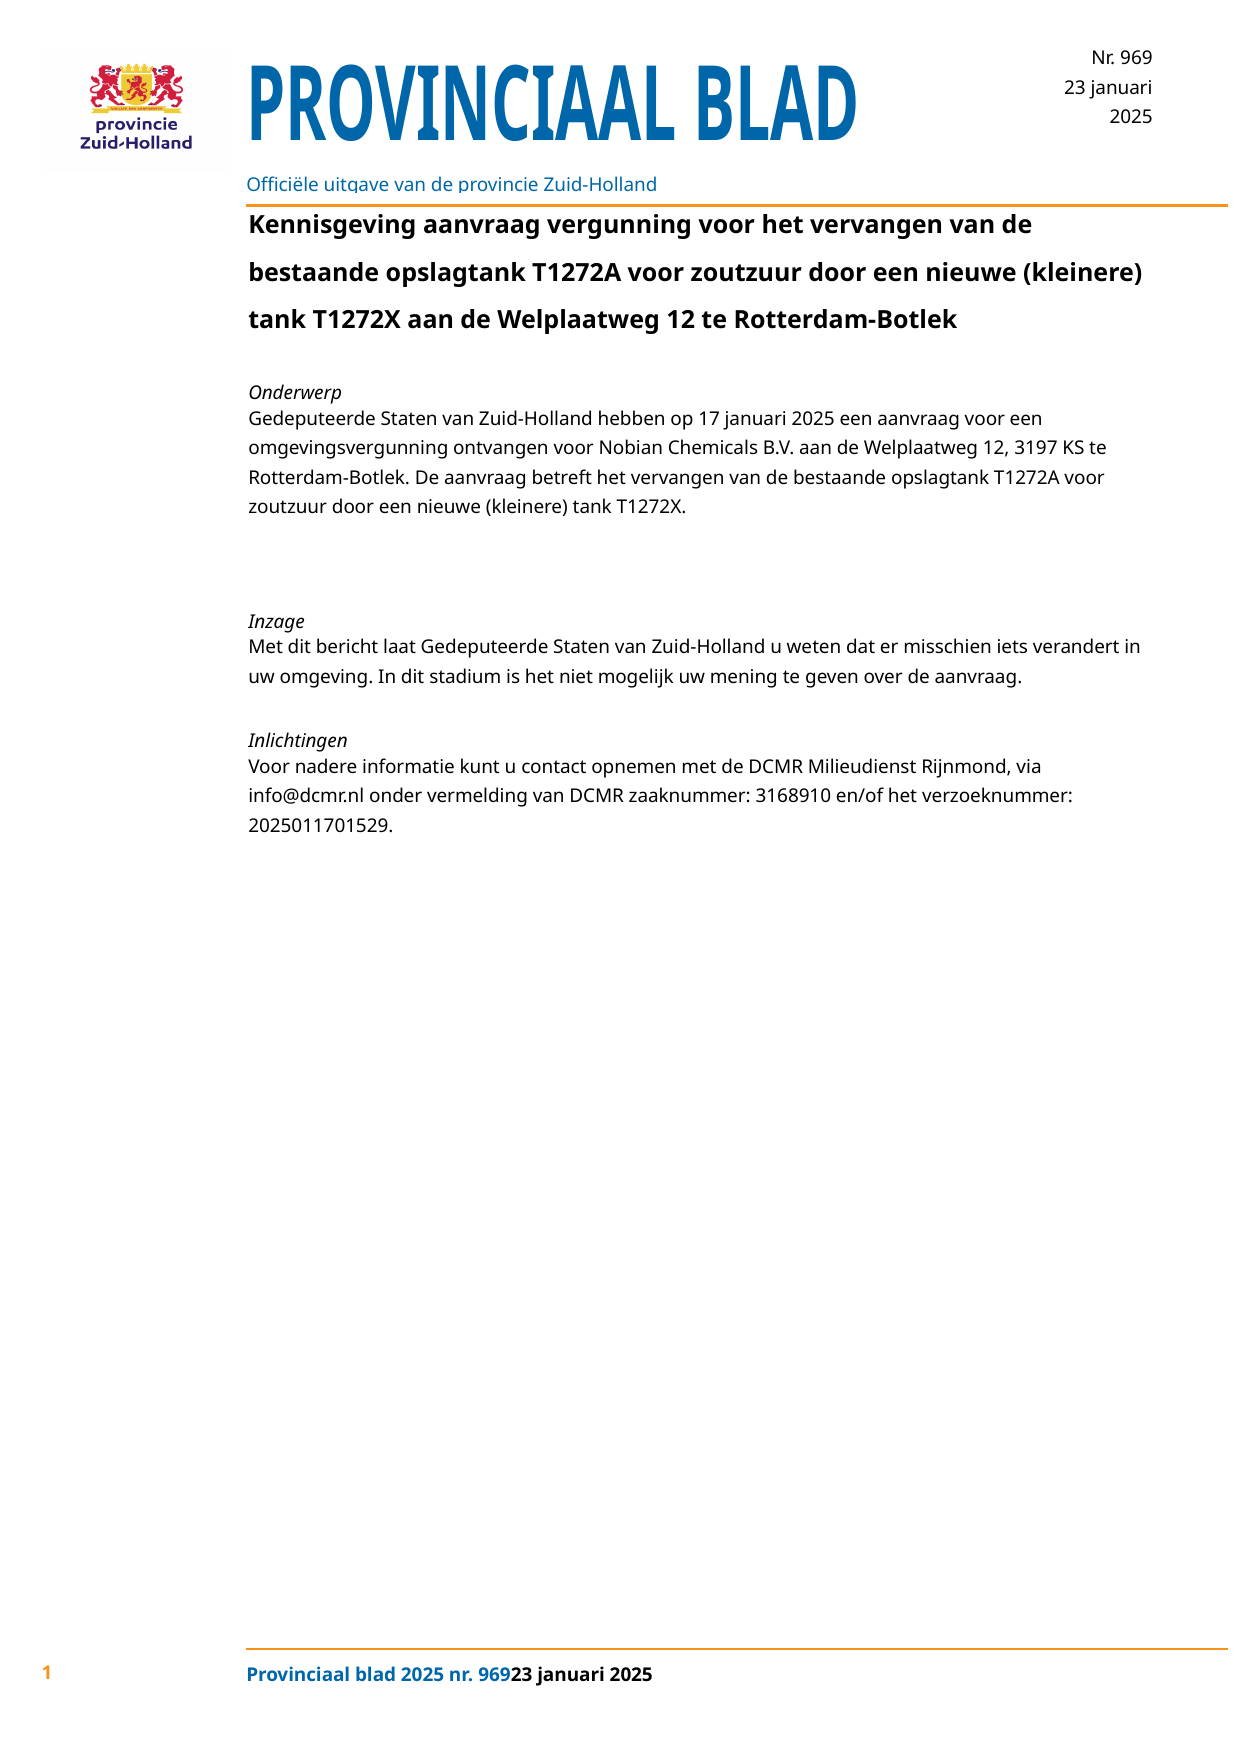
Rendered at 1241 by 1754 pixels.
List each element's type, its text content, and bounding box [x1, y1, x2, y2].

text Inzage [248, 608, 1152, 634]
text Voor nadere informatie kunt u contact opnemen met de DCMR Milieudienst Rijnmond, via info@dcmr.nl onder vermelding van DCMR zaaknummer: 3168910 en/of het verzoeknummer: 2025011701529. [248, 753, 1152, 838]
text Inlichtingen [248, 727, 1152, 753]
text Onderwerp [248, 379, 1152, 405]
text Kennisgeving aanvraag vergunning voor het vervangen van de bestaande opslagtank T1272A voor zoutzuur door een nieuwe (kleinere) tank T1272X aan de Welplaatweg 12 te Rotterdam-Botlek [248, 207, 1152, 336]
picture [41, 47, 231, 172]
text Met dit bericht laat Gedeputeerde Staten van Zuid-Holland u weten dat er misschien iets verandert in uw omgeving. In dit stadium is het niet mogelijk uw mening te geven over de aanvraag. [248, 634, 1152, 689]
text Gedeputeerde Staten van Zuid-Holland hebben op 17 januari 2025 een aanvraag voor een omgevingsvergunning ontvangen voor Nobian Chemicals B.V. aan de Welplaatweg 12, 3197 KS te Rotterdam-Botlek. De aanvraag betreft het vervangen van de bestaande opslagtank T1272A voor zoutzuur door een nieuwe (kleinere) tank T1272X. [248, 405, 1152, 519]
